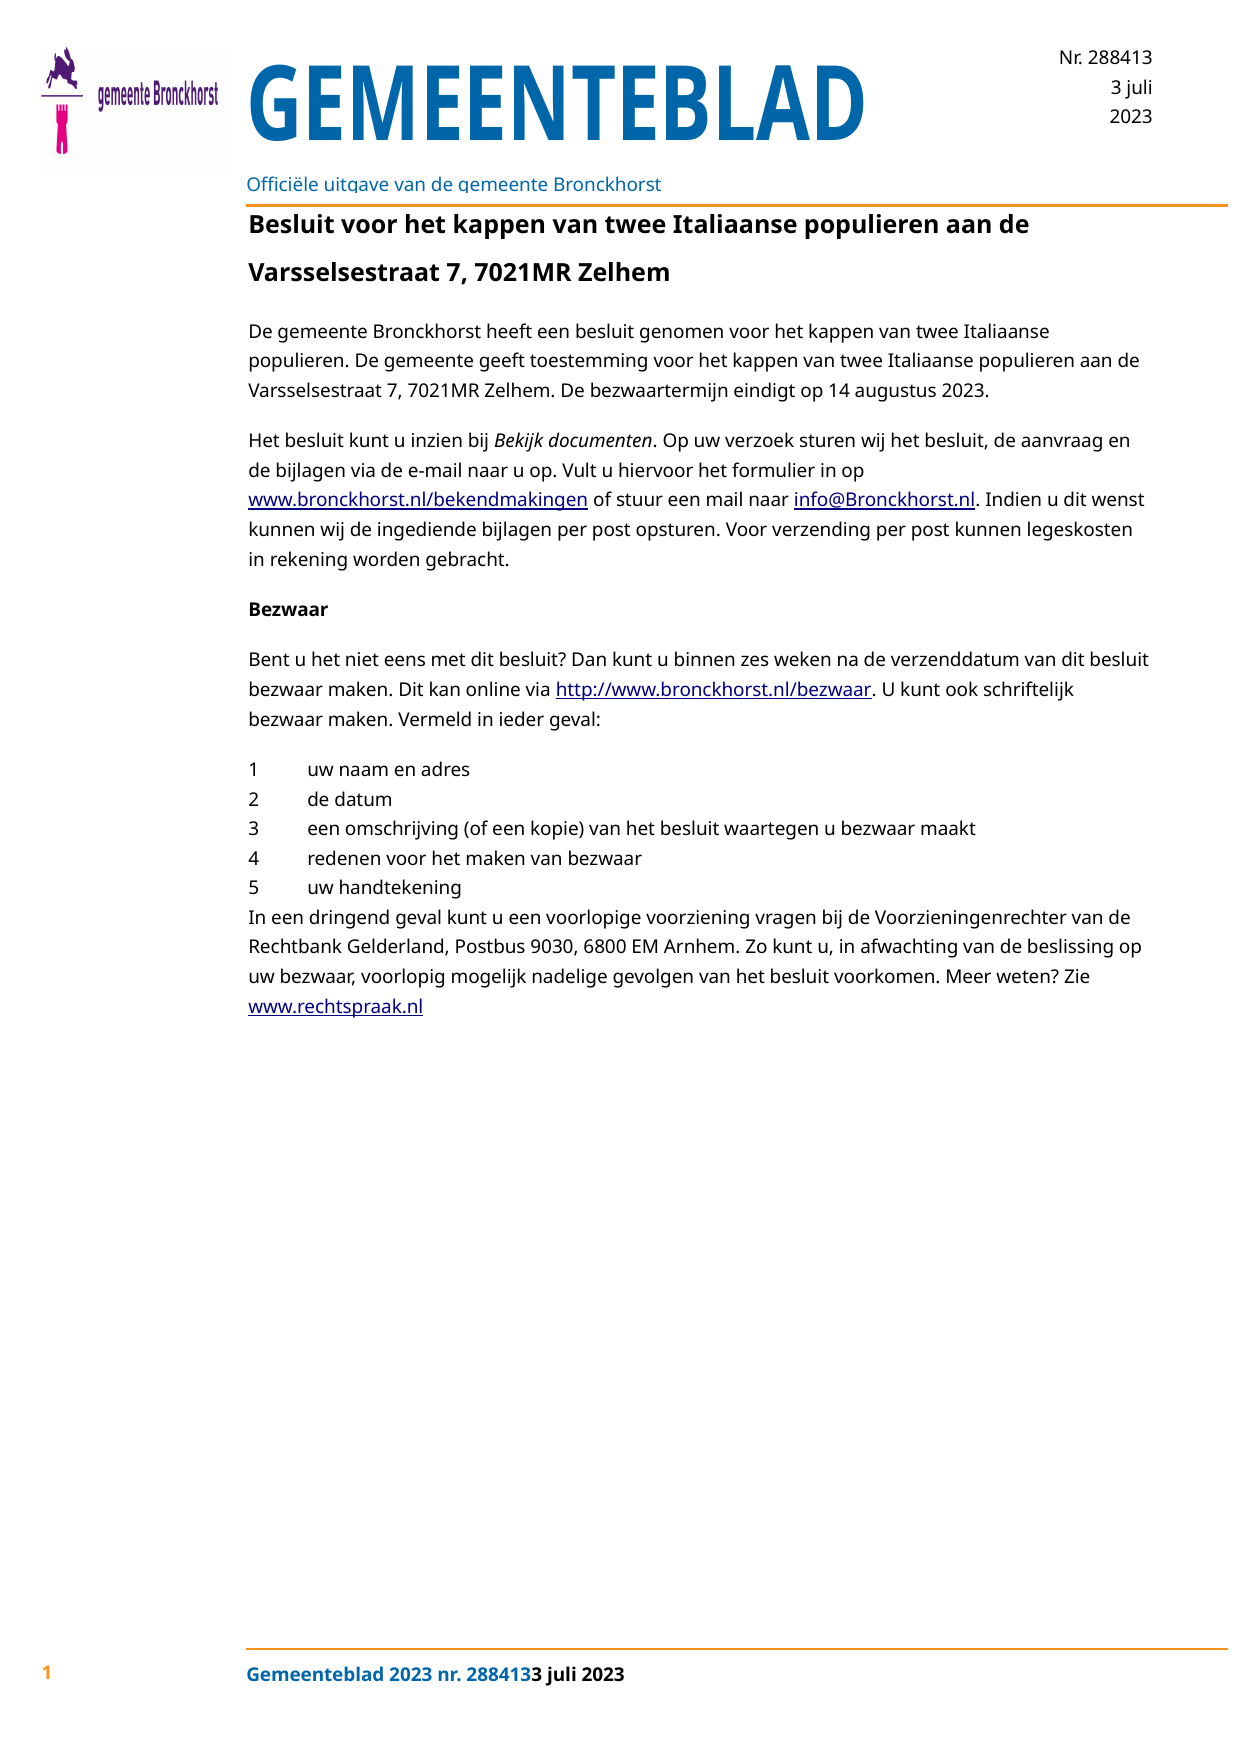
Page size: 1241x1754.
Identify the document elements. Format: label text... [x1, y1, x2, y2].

list een omschrijving (of een kopie) van het besluit waartegen u bezwaar maakt [248, 815, 1152, 841]
text In een dringend geval kunt u een voorlopige voorziening vragen bij de Voorzieningenrechter van de Rechtbank Gelderland, Postbus 9030, 6800 EM Arnhem. Zo kunt u, in afwachting van de beslissing op uw bezwaar, voorlopig mogelijk nadelige gevolgen van het besluit voorkomen. Meer weten? Zie www.rechtspraak.nl [248, 904, 1152, 1019]
text Het besluit kunt u inzien bij Bekijk documenten. Op uw verzoek sturen wij het besluit, de aanvraag en de bijlagen via de e-mail naar u op. Vult u hiervoor het formulier in op www.bronckhorst.nl/bekendmakingen of stuur een mail naar info@Bronckhorst.nl. Indien u dit wenst kunnen wij de ingediende bijlagen per post opsturen. Voor verzending per post kunnen legeskosten in rekening worden gebracht. [248, 427, 1152, 572]
list redenen voor het maken van bezwaar [248, 845, 1152, 871]
list uw handtekening [248, 874, 1152, 900]
list de datum [248, 786, 1152, 812]
text Bezwaar [248, 596, 1152, 622]
text Besluit voor het kappen van twee Italiaanse populieren aan de Varsselsestraat 7, 7021MR Zelhem [248, 207, 1152, 288]
list uw naam en adres [248, 756, 1152, 782]
picture [41, 47, 231, 172]
text Bent u het niet eens met dit besluit? Dan kunt u binnen zes weken na de verzenddatum van dit besluit bezwaar maken. Dit kan online via http://www.bronckhorst.nl/bezwaar. U kunt ook schriftelijk bezwaar maken. Vermeld in ieder geval: [248, 647, 1152, 732]
text De gemeente Bronckhorst heeft een besluit genomen voor het kappen van twee Italiaanse populieren. De gemeente geeft toestemming voor het kappen van twee Italiaanse populieren aan de Varsselsestraat 7, 7021MR Zelhem. De bezwaartermijn eindigt op 14 augustus 2023. [248, 318, 1152, 403]
